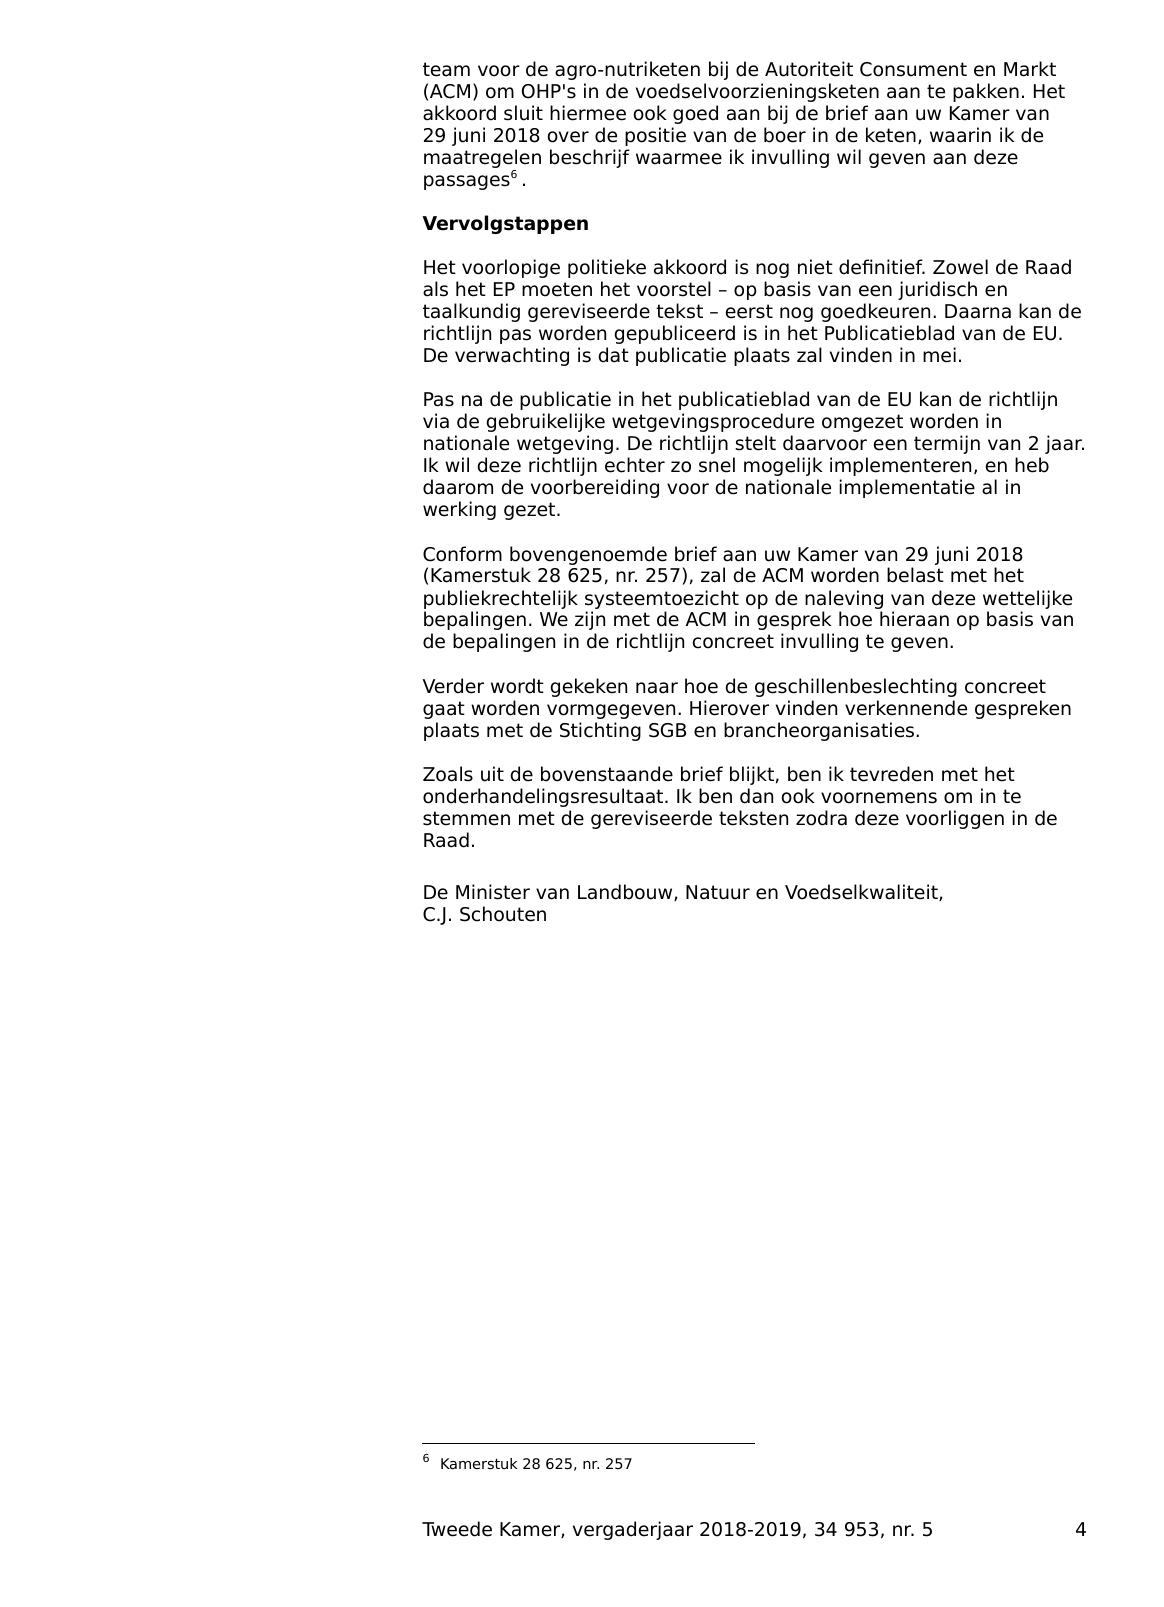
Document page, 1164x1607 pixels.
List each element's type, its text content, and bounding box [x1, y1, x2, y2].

text Pas na de publicatie in het publicatieblad van de EU kan de richtlijn via de gebruikelijke wetgevingsprocedure omgezet worden in nationale wetgeving. De richtlijn stelt daarvoor een termijn van 2 jaar. Ik wil deze richtlijn echter zo snel mogelijk implementeren, en heb daarom de voorbereiding voor de nationale implementatie al in werking gezet. [422, 389, 1087, 521]
text De Minister van Landbouw, Natuur en Voedselkwaliteit, C.J. Schouten [422, 882, 1087, 926]
text Zoals uit de bovenstaande brief blijkt, ben ik tevreden met het onderhandelingsresultaat. Ik ben dan ook voornemens om in te stemmen met de gereviseerde teksten zodra deze voorliggen in de Raad. [422, 764, 1087, 852]
text Verder wordt gekeken naar hoe de geschillenbeslechting concreet gaat worden vormgegeven. Hierover vinden verkennende gespreken plaats met de Stichting SGB en brancheorganisaties. [422, 676, 1087, 741]
text Het voorlopige politieke akkoord is nog niet definitief. Zowel de Raad als het EP moeten het voorstel – op basis van een juridisch en taalkundig gereviseerde tekst – eerst nog goedkeuren. Daarna kan de richtlijn pas worden gepubliceerd is in het Publicatieblad van de EU. De verwachting is dat publicatie plaats zal vinden in mei. [422, 257, 1087, 367]
text team voor de agro-nutriketen bij de Autoriteit Consument en Markt (ACM) om OHP's in de voedselvoorzieningsketen aan te pakken. Het akkoord sluit hiermee ook goed aan bij de brief aan uw Kamer van 29 juni 2018 over de positie van de boer in de keten, waarin ik de maatregelen beschrijf waarmee ik invulling wil geven aan deze passages. [422, 59, 1087, 191]
text Kamerstuk 28 625, nr. 257 [422, 1452, 1087, 1474]
subtitle Vervolgstappen [422, 213, 1087, 235]
text Conform bovengenoemde brief aan uw Kamer van 29 juni 2018 (Kamerstuk 28 625, nr. 257), zal de ACM worden belast met het publiekrechtelijk systeemtoezicht op de naleving van deze wettelijke bepalingen. We zijn met de ACM in gesprek hoe hieraan op basis van de bepalingen in de richtlijn concreet invulling te geven. [422, 543, 1087, 653]
